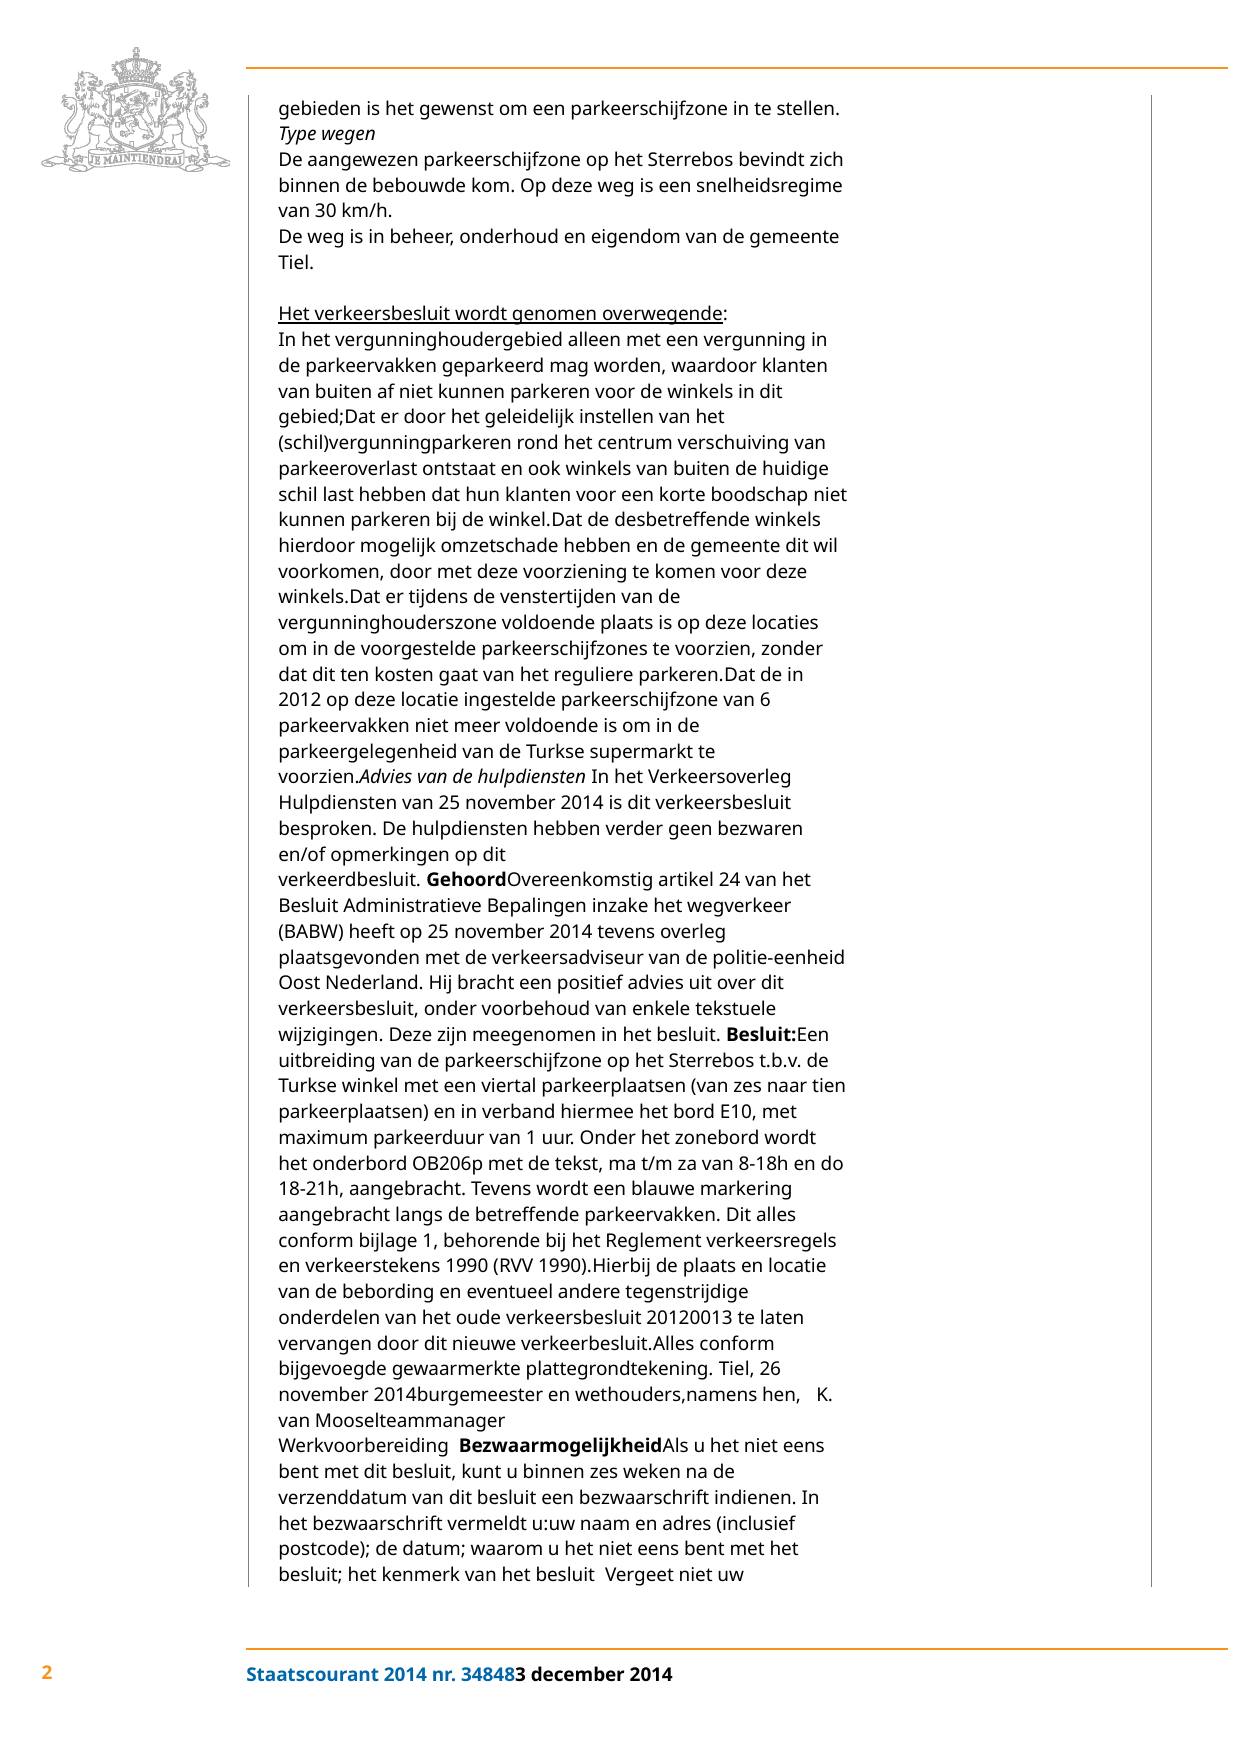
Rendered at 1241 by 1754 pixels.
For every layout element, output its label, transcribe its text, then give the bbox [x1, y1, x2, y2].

table_header [850, 95, 1151, 1587]
table_header gebieden is het gewenst om een parkeerschijfzone in te stellen. Type wegen De aangewezen parkeerschijfzone op het Sterrebos bevindt zich binnen de bebouwde kom. Op deze weg is een snelheidsregime van 30 km/h. De weg is in beheer, onderhoud en eigendom van de gemeente Tiel. Het verkeersbesluit wordt genomen overwegende: In het vergunninghoudergebied alleen met een vergunning in de parkeervakken geparkeerd mag worden, waardoor klanten van buiten af niet kunnen parkeren voor de winkels in dit gebied;Dat er door het geleidelijk instellen van het (schil)vergunningparkeren rond het centrum verschuiving van parkeeroverlast ontstaat en ook winkels van buiten de huidige schil last hebben dat hun klanten voor een korte boodschap niet kunnen parkeren bij de winkel.Dat de desbetreffende winkels hierdoor mogelijk omzetschade hebben en de gemeente dit wil voorkomen, door met deze voorziening te komen voor deze winkels.Dat er tijdens de venstertijden van de vergunninghouderszone voldoende plaats is op deze locaties om in de voorgestelde parkeerschijfzones te voorzien, zonder dat dit ten kosten gaat van het reguliere parkeren.Dat de in 2012 op deze locatie ingestelde parkeerschijfzone van 6 parkeervakken niet meer voldoende is om in de parkeergelegenheid van de Turkse supermarkt te voorzien.Advies van de hulpdiensten In het Verkeersoverleg Hulpdiensten van 25 november 2014 is dit verkeersbesluit besproken. De hulpdiensten hebben verder geen bezwaren en/of opmerkingen op dit verkeerdbesluit. GehoordOvereenkomstig artikel 24 van het Besluit Administratieve Bepalingen inzake het wegverkeer (BABW) heeft op 25 november 2014 tevens overleg plaatsgevonden met de verkeersadviseur van de politie-eenheid Oost Nederland. Hij bracht een positief advies uit over dit verkeersbesluit, onder voorbehoud van enkele tekstuele wijzigingen. Deze zijn meegenomen in het besluit. Besluit:Een uitbreiding van de parkeerschijfzone op het Sterrebos t.b.v. de Turkse winkel met een viertal parkeerplaatsen (van zes naar tien parkeerplaatsen) en in verband hiermee het bord E10, met maximum parkeerduur van 1 uur. Onder het zonebord wordt het onderbord OB206p met de tekst, ma t/m za van 8-18h en do 18-21h, aangebracht. Tevens wordt een blauwe markering aangebracht langs de betreffende parkeervakken. Dit alles conform bijlage 1, behorende bij het Reglement verkeersregels en verkeerstekens 1990 (RVV 1990).Hierbij de plaats en locatie van de bebording en eventueel andere tegenstrijdige onderdelen van het oude verkeersbesluit 20120013 te laten vervangen door dit nieuwe verkeerbesluit.Alles conform bijgevoegde gewaarmerkte plattegrondtekening. Tiel, 26 november 2014burgemeester en wethouders,namens hen, K. van Mooselteammanager Werkvoorbereiding BezwaarmogelijkheidAls u het niet eens bent met dit besluit, kunt u binnen zes weken na de verzenddatum van dit besluit een bezwaarschrift indienen. In het bezwaarschrift vermeldt u:uw naam en adres (inclusief postcode); de datum; waarom u het niet eens bent met het besluit; het kenmerk van het besluit Vergeet niet uw [249, 95, 850, 1587]
picture [41, 47, 231, 172]
